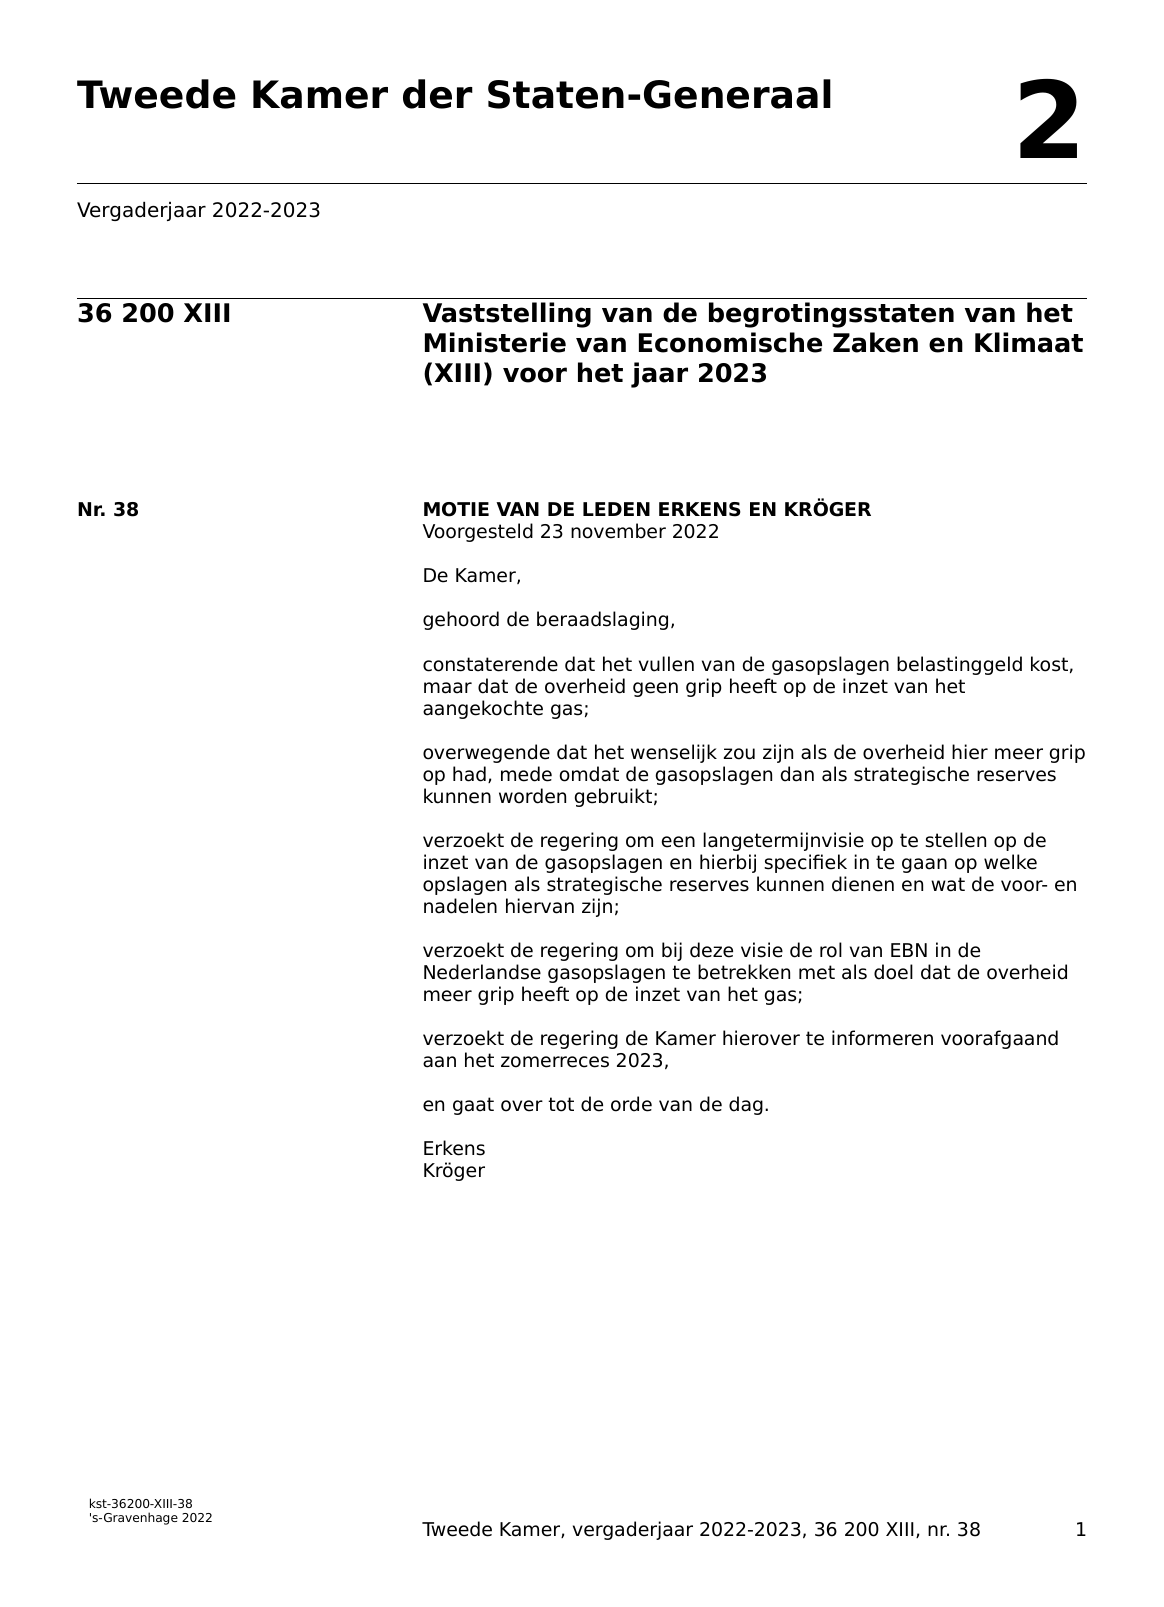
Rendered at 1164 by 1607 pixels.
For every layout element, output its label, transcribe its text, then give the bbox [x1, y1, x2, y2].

text constaterende dat het vullen van de gasopslagen belastinggeld kost, maar dat de overheid geen grip heeft op de inzet van het aangekochte gas; [422, 653, 1087, 719]
text Voorgesteld 23 november 2022 [422, 521, 1087, 543]
text verzoekt de regering de Kamer hierover te informeren voorafgaand aan het zomerreces 2023, [422, 1028, 1087, 1072]
text De Kamer, [422, 565, 1087, 587]
text overwegende dat het wenselijk zou zijn als de overheid hier meer grip op had, mede omdat de gasopslagen dan als strategische reserves kunnen worden gebruikt; [422, 742, 1087, 808]
subtitle Nr. 38 MOTIE VAN DE LEDEN ERKENS EN KRÖGER [77, 499, 1087, 521]
table_header 2 [886, 59, 1087, 183]
text Erkens [422, 1138, 1087, 1160]
text gehoord de beraadslaging, [422, 609, 1087, 631]
text en gaat over tot de orde van de dag. [422, 1094, 1087, 1116]
text verzoekt de regering om een langetermijnvisie op te stellen op de inzet van de gasopslagen en hierbij specifiek in te gaan op welke opslagen als strategische reserves kunnen dienen en wat de voor- en nadelen hiervan zijn; [422, 830, 1087, 918]
text Kröger [422, 1160, 1087, 1182]
text verzoekt de regering om bij deze visie de rol van EBN in de Nederlandse gasopslagen te betrekken met als doel dat de overheid meer grip heeft op de inzet van het gas; [422, 940, 1087, 1006]
text kst-36200-XIII-38 [88, 1497, 323, 1511]
subtitle 36 200 XIII Vaststelling van de begrotingsstaten van het Ministerie van Economische Zaken en Klimaat (XIII) voor het jaar 2023 [77, 299, 1087, 388]
table_cell Vergaderjaar 2022-2023 [77, 184, 1087, 298]
text 's-Gravenhage 2022 [88, 1511, 323, 1525]
table_header Tweede Kamer der Staten-Generaal [77, 59, 886, 183]
